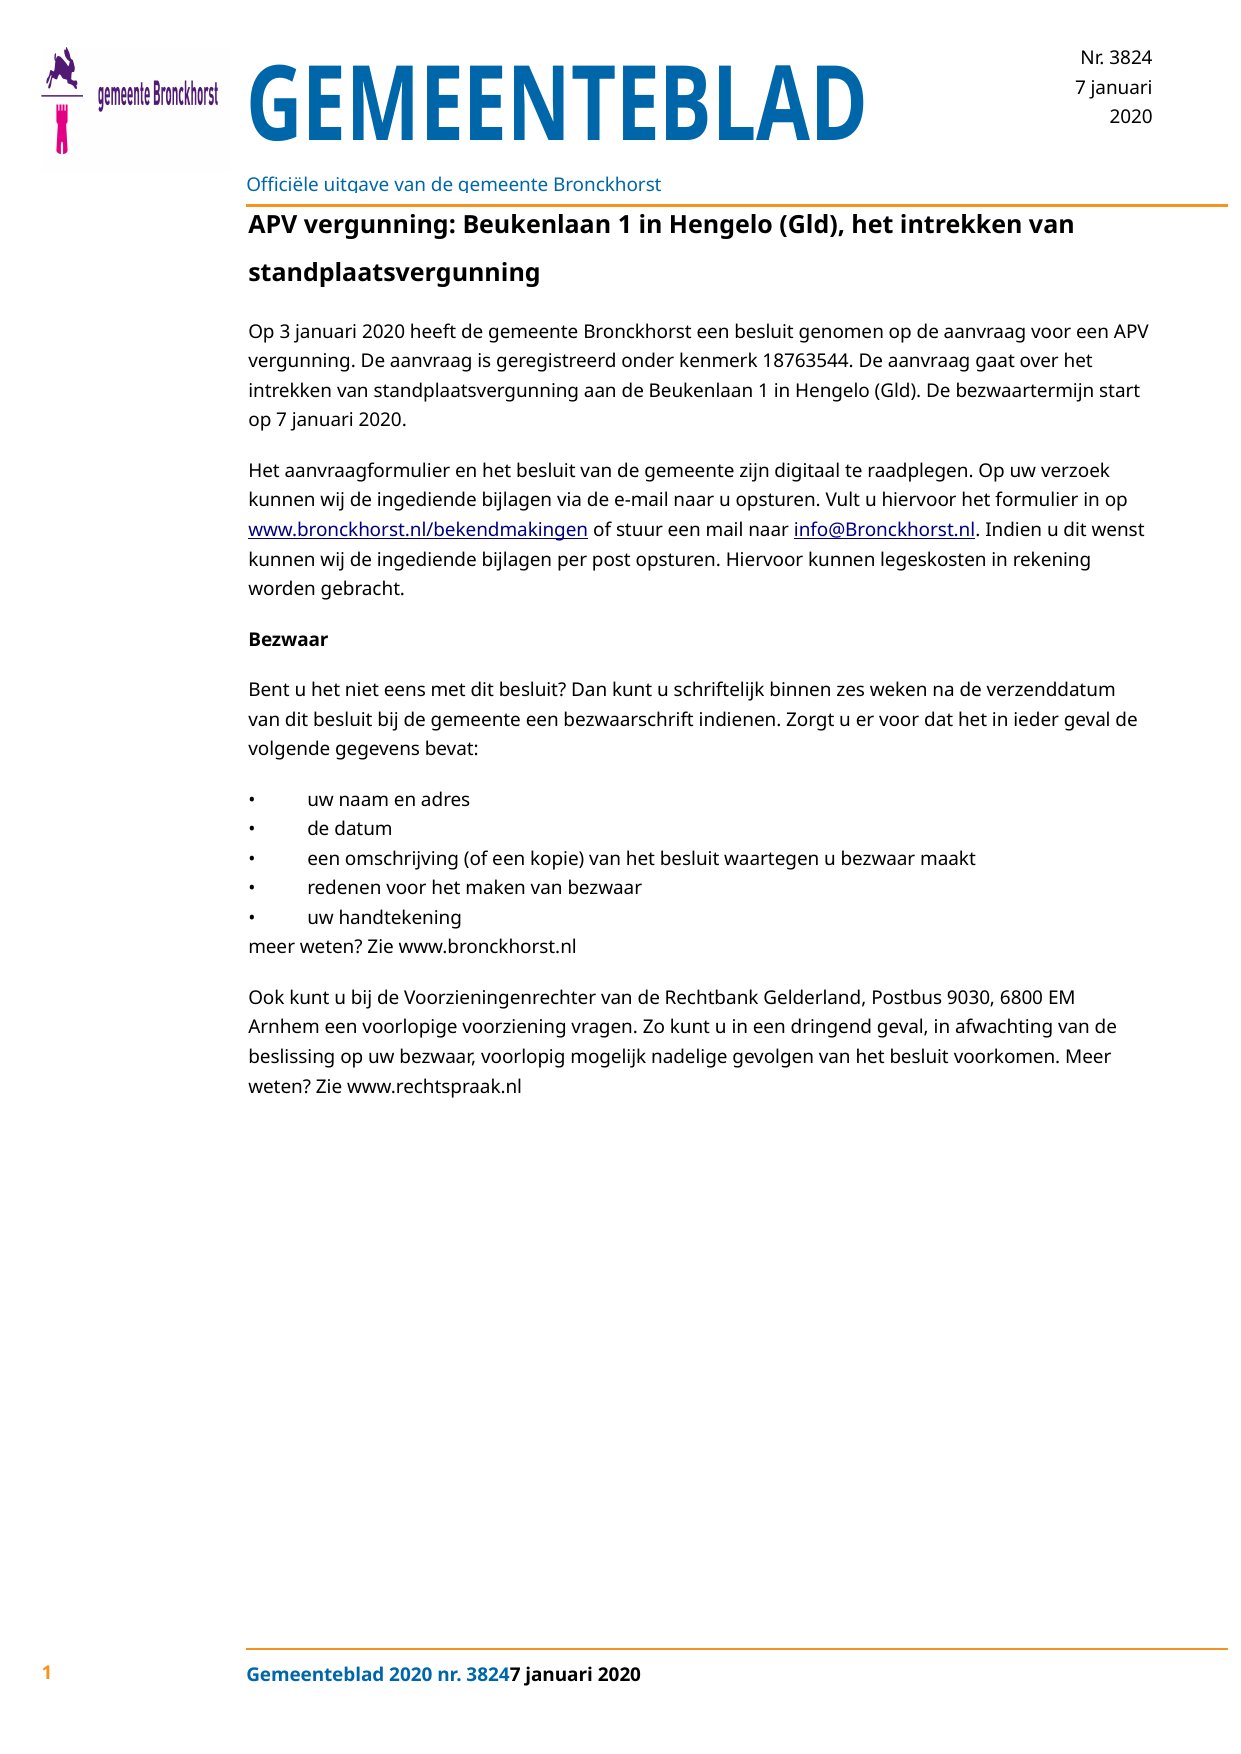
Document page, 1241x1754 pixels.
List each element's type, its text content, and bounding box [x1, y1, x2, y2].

text Bent u het niet eens met dit besluit? Dan kunt u schriftelijk binnen zes weken na de verzenddatum van dit besluit bij de gemeente een bezwaarschrift indienen. Zorgt u er voor dat het in ieder geval de volgende gegevens bevat: [248, 676, 1152, 761]
text Het aanvraagformulier en het besluit van de gemeente zijn digitaal te raadplegen. Op uw verzoek kunnen wij de ingediende bijlagen via de e-mail naar u opsturen. Vult u hiervoor het formulier in op www.bronckhorst.nl/bekendmakingen of stuur een mail naar info@Bronckhorst.nl. Indien u dit wenst kunnen wij de ingediende bijlagen per post opsturen. Hiervoor kunnen legeskosten in rekening worden gebracht. [248, 457, 1152, 601]
text meer weten? Zie www.bronckhorst.nl [248, 934, 1152, 959]
text Bezwaar [248, 626, 1152, 652]
list een omschrijving (of een kopie) van het besluit waartegen u bezwaar maakt [248, 845, 1152, 871]
list de datum [248, 815, 1152, 841]
list uw handtekening [248, 904, 1152, 930]
text Ook kunt u bij de Voorzieningenrechter van de Rechtbank Gelderland, Postbus 9030, 6800 EM Arnhem een voorlopige voorziening vragen. Zo kunt u in een dringend geval, in afwachting van de beslissing op uw bezwaar, voorlopig mogelijk nadelige gevolgen van het besluit voorkomen. Meer weten? Zie www.rechtspraak.nl [248, 984, 1152, 1099]
text APV vergunning: Beukenlaan 1 in Hengelo (Gld), het intrekken van standplaatsvergunning [248, 207, 1152, 288]
list redenen voor het maken van bezwaar [248, 874, 1152, 900]
picture [41, 47, 231, 172]
text Op 3 januari 2020 heeft de gemeente Bronckhorst een besluit genomen op de aanvraag voor een APV vergunning. De aanvraag is geregistreerd onder kenmerk 18763544. De aanvraag gaat over het intrekken van standplaatsvergunning aan de Beukenlaan 1 in Hengelo (Gld). De bezwaartermijn start op 7 januari 2020. [248, 318, 1152, 432]
list uw naam en adres [248, 786, 1152, 812]
